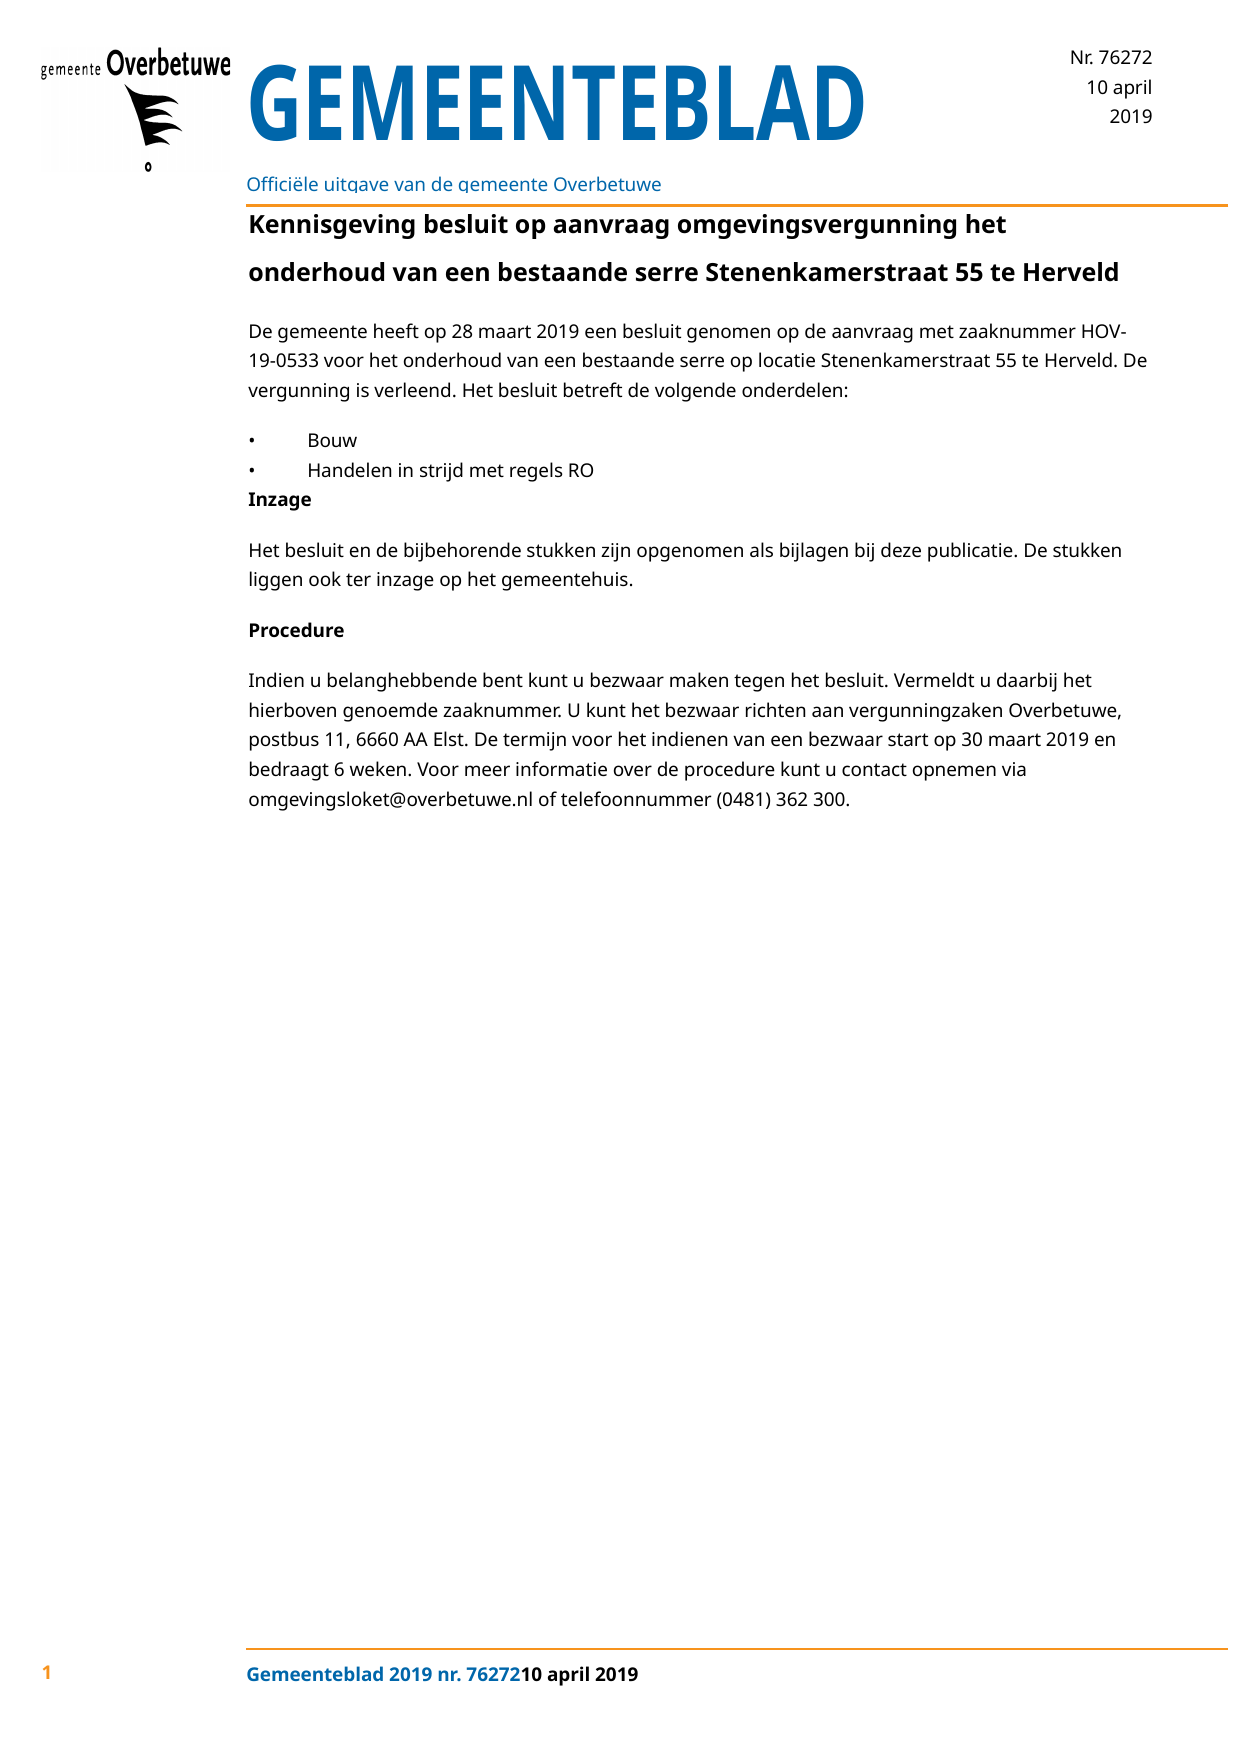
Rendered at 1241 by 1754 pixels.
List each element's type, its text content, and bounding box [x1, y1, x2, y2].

picture [41, 47, 231, 172]
list Handelen in strijd met regels RO [248, 457, 1152, 483]
text Procedure [248, 617, 1152, 643]
text Inzage [248, 487, 1152, 512]
text Het besluit en de bijbehorende stukken zijn opgenomen als bijlagen bij deze publicatie. De stukken liggen ook ter inzage op het gemeentehuis. [248, 537, 1152, 592]
text Indien u belanghebbende bent kunt u bezwaar maken tegen het besluit. Vermeldt u daarbij het hierboven genoemde zaaknummer. U kunt het bezwaar richten aan vergunningzaken Overbetuwe, postbus 11, 6660 AA Elst. De termijn voor het indienen van een bezwaar start op 30 maart 2019 en bedraagt 6 weken. Voor meer informatie over de procedure kunt u contact opnemen via omgevingsloket@overbetuwe.nl of telefoonnummer (0481) 362 300. [248, 667, 1152, 812]
text De gemeente heeft op 28 maart 2019 een besluit genomen op de aanvraag met zaaknummer HOV-19-0533 voor het onderhoud van een bestaande serre op locatie Stenenkamerstraat 55 te Herveld. De vergunning is verleend. Het besluit betreft de volgende onderdelen: [248, 318, 1152, 403]
text Kennisgeving besluit op aanvraag omgevingsvergunning het onderhoud van een bestaande serre Stenenkamerstraat 55 te Herveld [248, 207, 1152, 288]
list Bouw [248, 427, 1152, 453]
